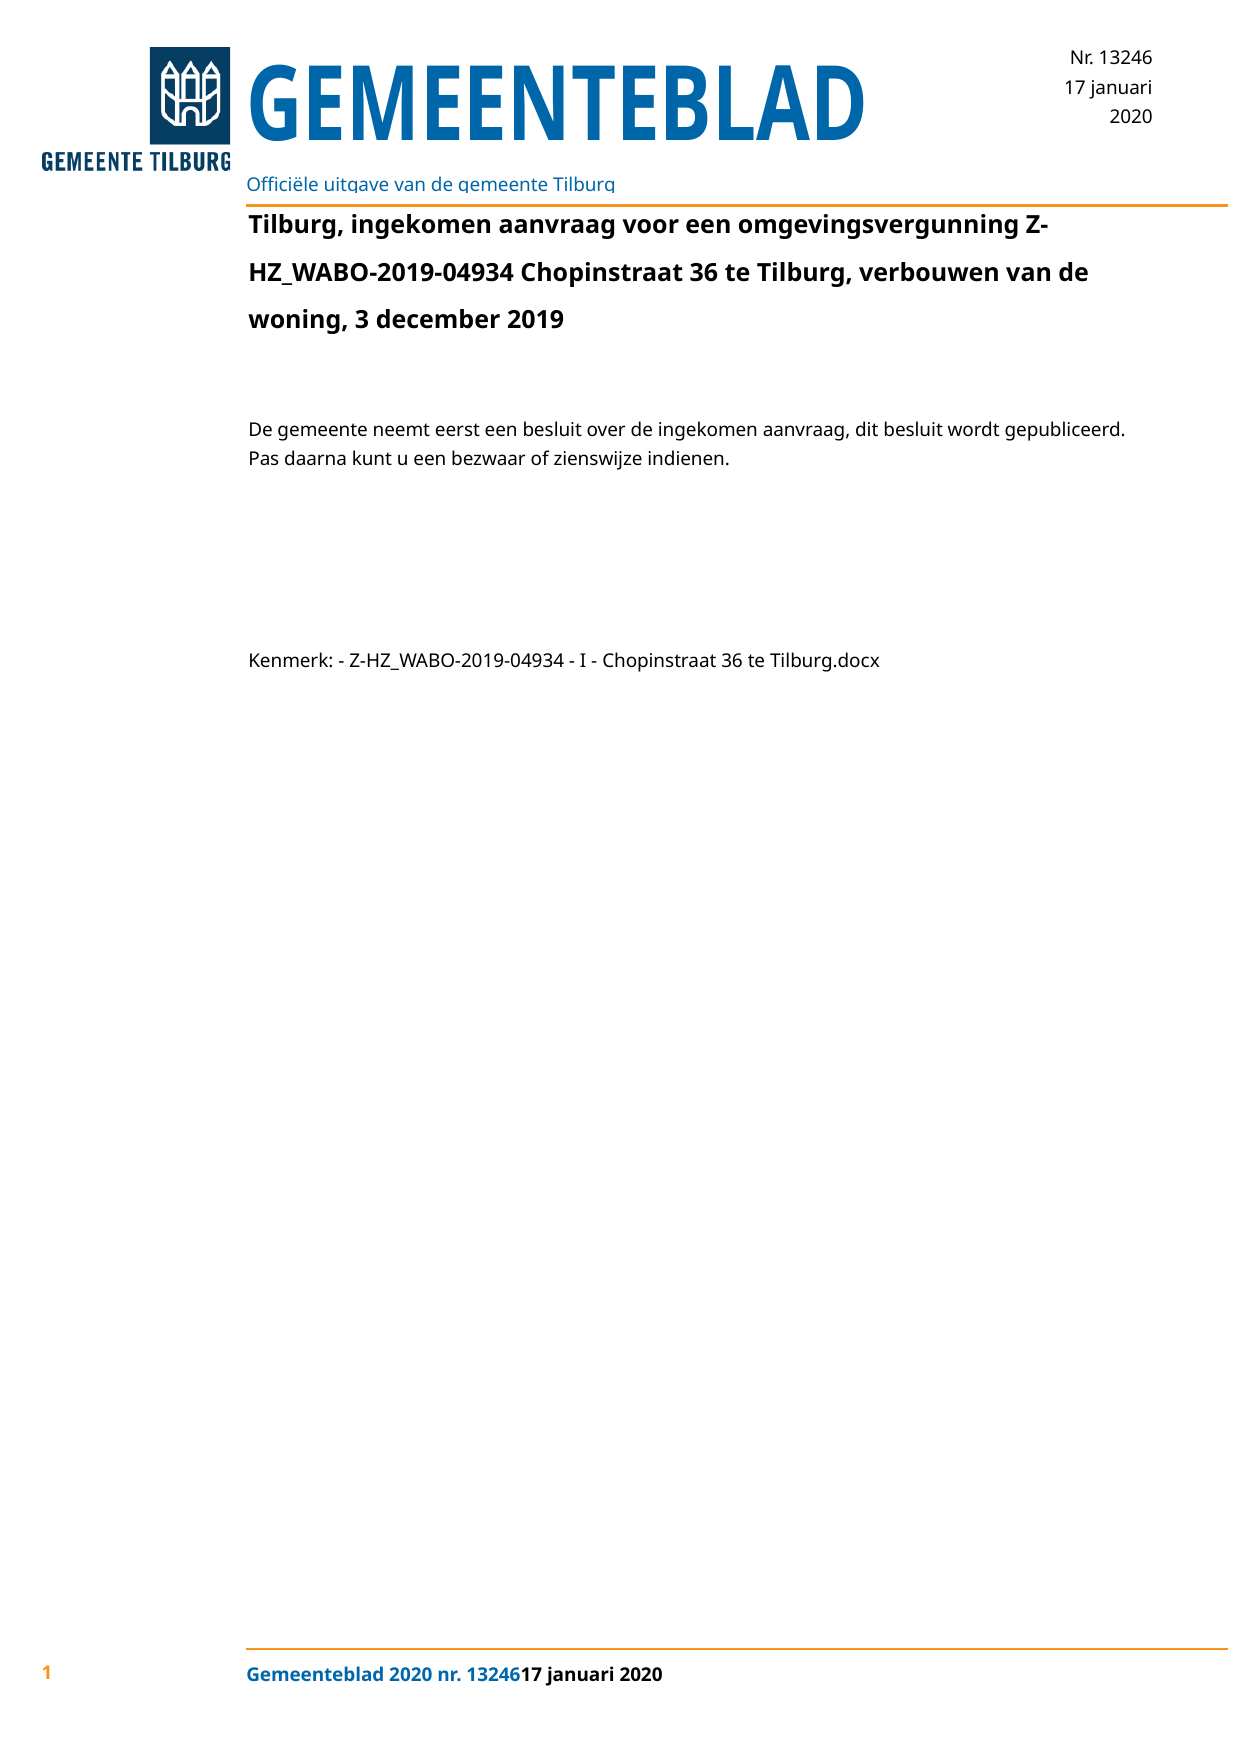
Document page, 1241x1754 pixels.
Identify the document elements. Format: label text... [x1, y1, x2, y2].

text De gemeente neemt eerst een besluit over de ingekomen aanvraag, dit besluit wordt gepubliceerd. Pas daarna kunt u een bezwaar of zienswijze indienen. [248, 416, 1152, 471]
text Kenmerk: - Z-HZ_WABO-2019-04934 - I - Chopinstraat 36 te Tilburg.docx [248, 647, 1152, 673]
picture [41, 47, 231, 172]
text Tilburg, ingekomen aanvraag voor een omgevingsvergunning Z-HZ_WABO-2019-04934 Chopinstraat 36 te Tilburg, verbouwen van de woning, 3 december 2019 [248, 207, 1152, 336]
